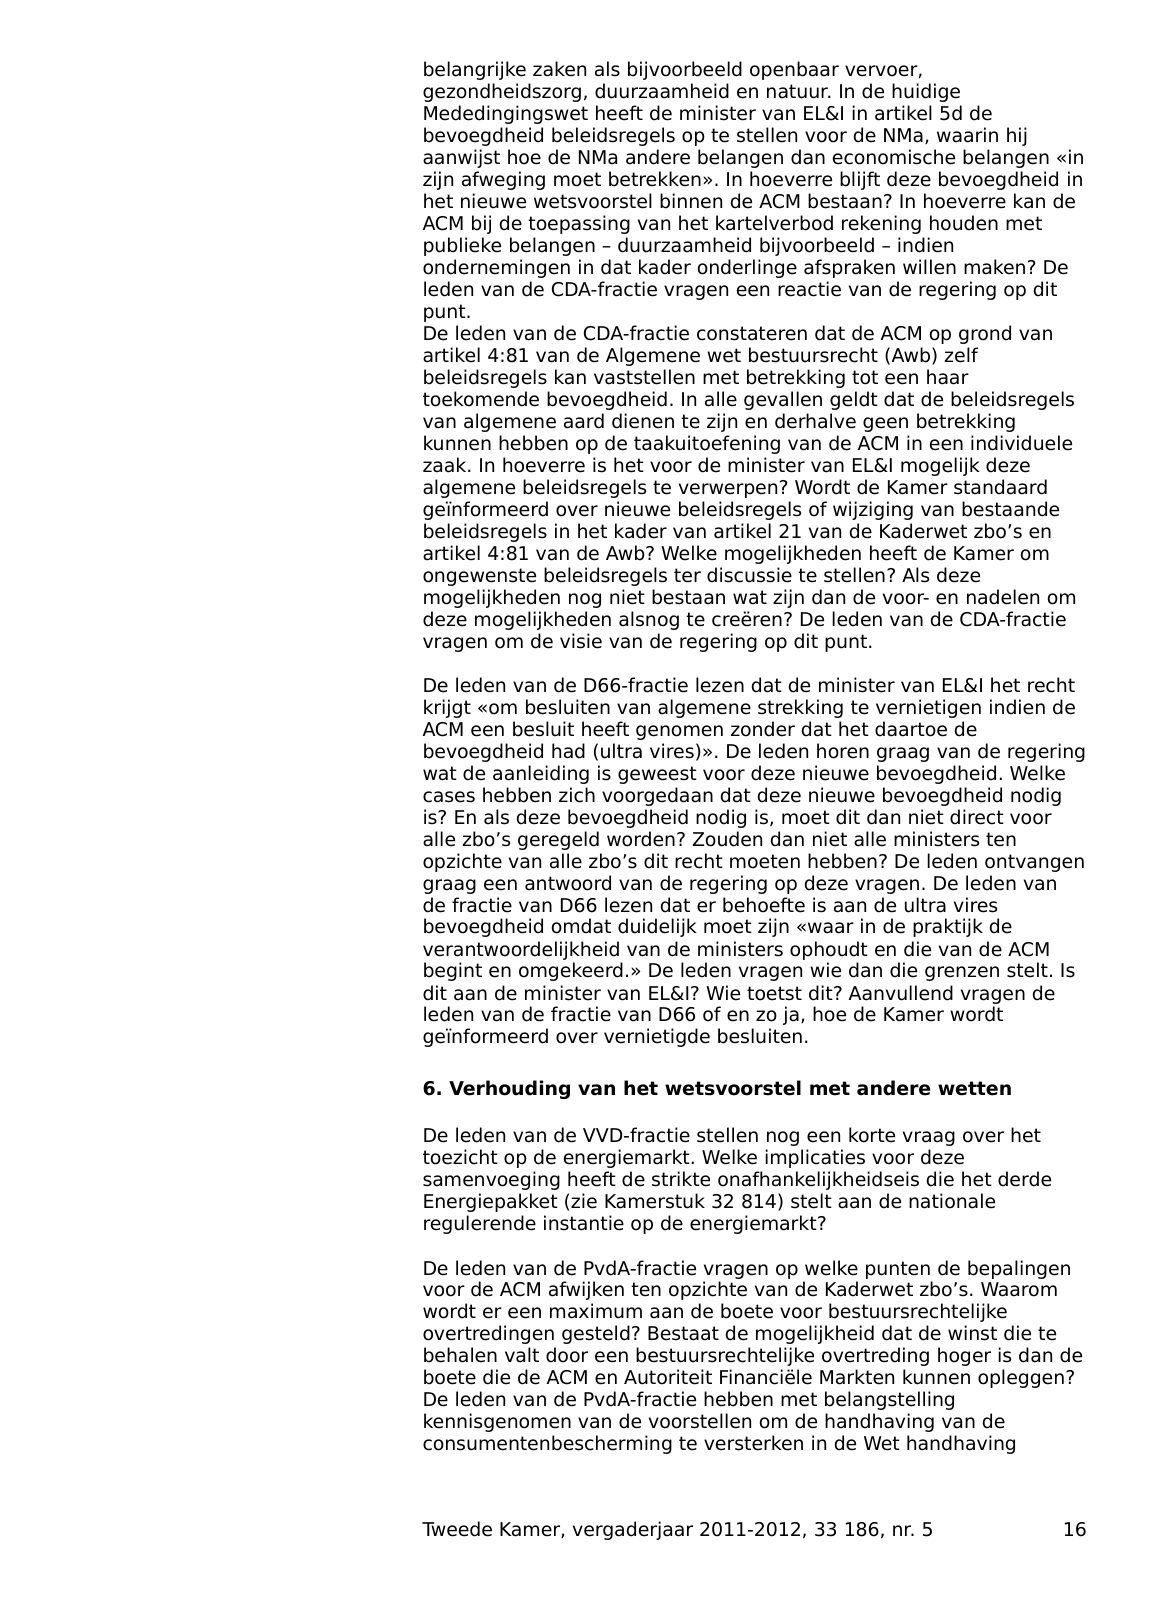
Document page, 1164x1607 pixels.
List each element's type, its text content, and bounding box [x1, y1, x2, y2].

text De leden van de PvdA-fractie hebben met belangstelling kennisgenomen van de voorstellen om de handhaving van de consumentenbescherming te versterken in de Wet handhaving [422, 1389, 1087, 1455]
subtitle 6. Verhouding van het wetsvoorstel met andere wetten [422, 1078, 1087, 1100]
text De leden van de D66-fractie lezen dat de minister van EL&I het recht krijgt «om besluiten van algemene strekking te vernietigen indien de ACM een besluit heeft genomen zonder dat het daartoe de bevoegdheid had (ultra vires)». De leden horen graag van de regering wat de aanleiding is geweest voor deze nieuwe bevoegdheid. Welke cases hebben zich voorgedaan dat deze nieuwe bevoegdheid nodig is? En als deze bevoegdheid nodig is, moet dit dan niet direct voor alle zbo’s geregeld worden? Zouden dan niet alle ministers ten opzichte van alle zbo’s dit recht moeten hebben? De leden ontvangen graag een antwoord van de regering op deze vragen. De leden van de fractie van D66 lezen dat er behoefte is aan de ultra vires bevoegdheid omdat duidelijk moet zijn «waar in de praktijk de verantwoordelijkheid van de ministers ophoudt en die van de ACM begint en omgekeerd.» De leden vragen wie dan die grenzen stelt. Is dit aan de minister van EL&I? Wie toetst dit? Aanvullend vragen de leden van de fractie van D66 of en zo ja, hoe de Kamer wordt geïnformeerd over vernietigde besluiten. [422, 675, 1087, 1048]
text De leden van de PvdA-fractie vragen op welke punten de bepalingen voor de ACM afwijken ten opzichte van de Kaderwet zbo’s. Waarom wordt er een maximum aan de boete voor bestuursrechtelijke overtredingen gesteld? Bestaat de mogelijkheid dat de winst die te behalen valt door een bestuursrechtelijke overtreding hoger is dan de boete die de ACM en Autoriteit Financiële Markten kunnen opleggen? [422, 1257, 1087, 1389]
text De leden van de CDA-fractie constateren dat de ACM op grond van artikel 4:81 van de Algemene wet bestuursrecht (Awb) zelf beleidsregels kan vaststellen met betrekking tot een haar toekomende bevoegdheid. In alle gevallen geldt dat de beleidsregels van algemene aard dienen te zijn en derhalve geen betrekking kunnen hebben op de taakuitoefening van de ACM in een individuele zaak. In hoeverre is het voor de minister van EL&I mogelijk deze algemene beleidsregels te verwerpen? Wordt de Kamer standaard geïnformeerd over nieuwe beleidsregels of wijziging van bestaande beleidsregels in het kader van artikel 21 van de Kaderwet zbo’s en artikel 4:81 van de Awb? Welke mogelijkheden heeft de Kamer om ongewenste beleidsregels ter discussie te stellen? Als deze mogelijkheden nog niet bestaan wat zijn dan de voor- en nadelen om deze mogelijkheden alsnog te creëren? De leden van de CDA-fractie vragen om de visie van de regering op dit punt. [422, 323, 1087, 652]
text De leden van de VVD-fractie stellen nog een korte vraag over het toezicht op de energiemarkt. Welke implicaties voor deze samenvoeging heeft de strikte onafhankelijkheidseis die het derde Energiepakket (zie Kamerstuk 32 814) stelt aan de nationale regulerende instantie op de energiemarkt? [422, 1125, 1087, 1235]
text belangrijke zaken als bijvoorbeeld openbaar vervoer, gezondheidszorg, duurzaamheid en natuur. In de huidige Mededingingswet heeft de minister van EL&I in artikel 5d de bevoegdheid beleidsregels op te stellen voor de NMa, waarin hij aanwijst hoe de NMa andere belangen dan economische belangen «in zijn afweging moet betrekken». In hoeverre blijft deze bevoegdheid in het nieuwe wetsvoorstel binnen de ACM bestaan? In hoeverre kan de ACM bij de toepassing van het kartelverbod rekening houden met publieke belangen – duurzaamheid bijvoorbeeld – indien ondernemingen in dat kader onderlinge afspraken willen maken? De leden van de CDA-fractie vragen een reactie van de regering op dit punt. [422, 59, 1087, 323]
